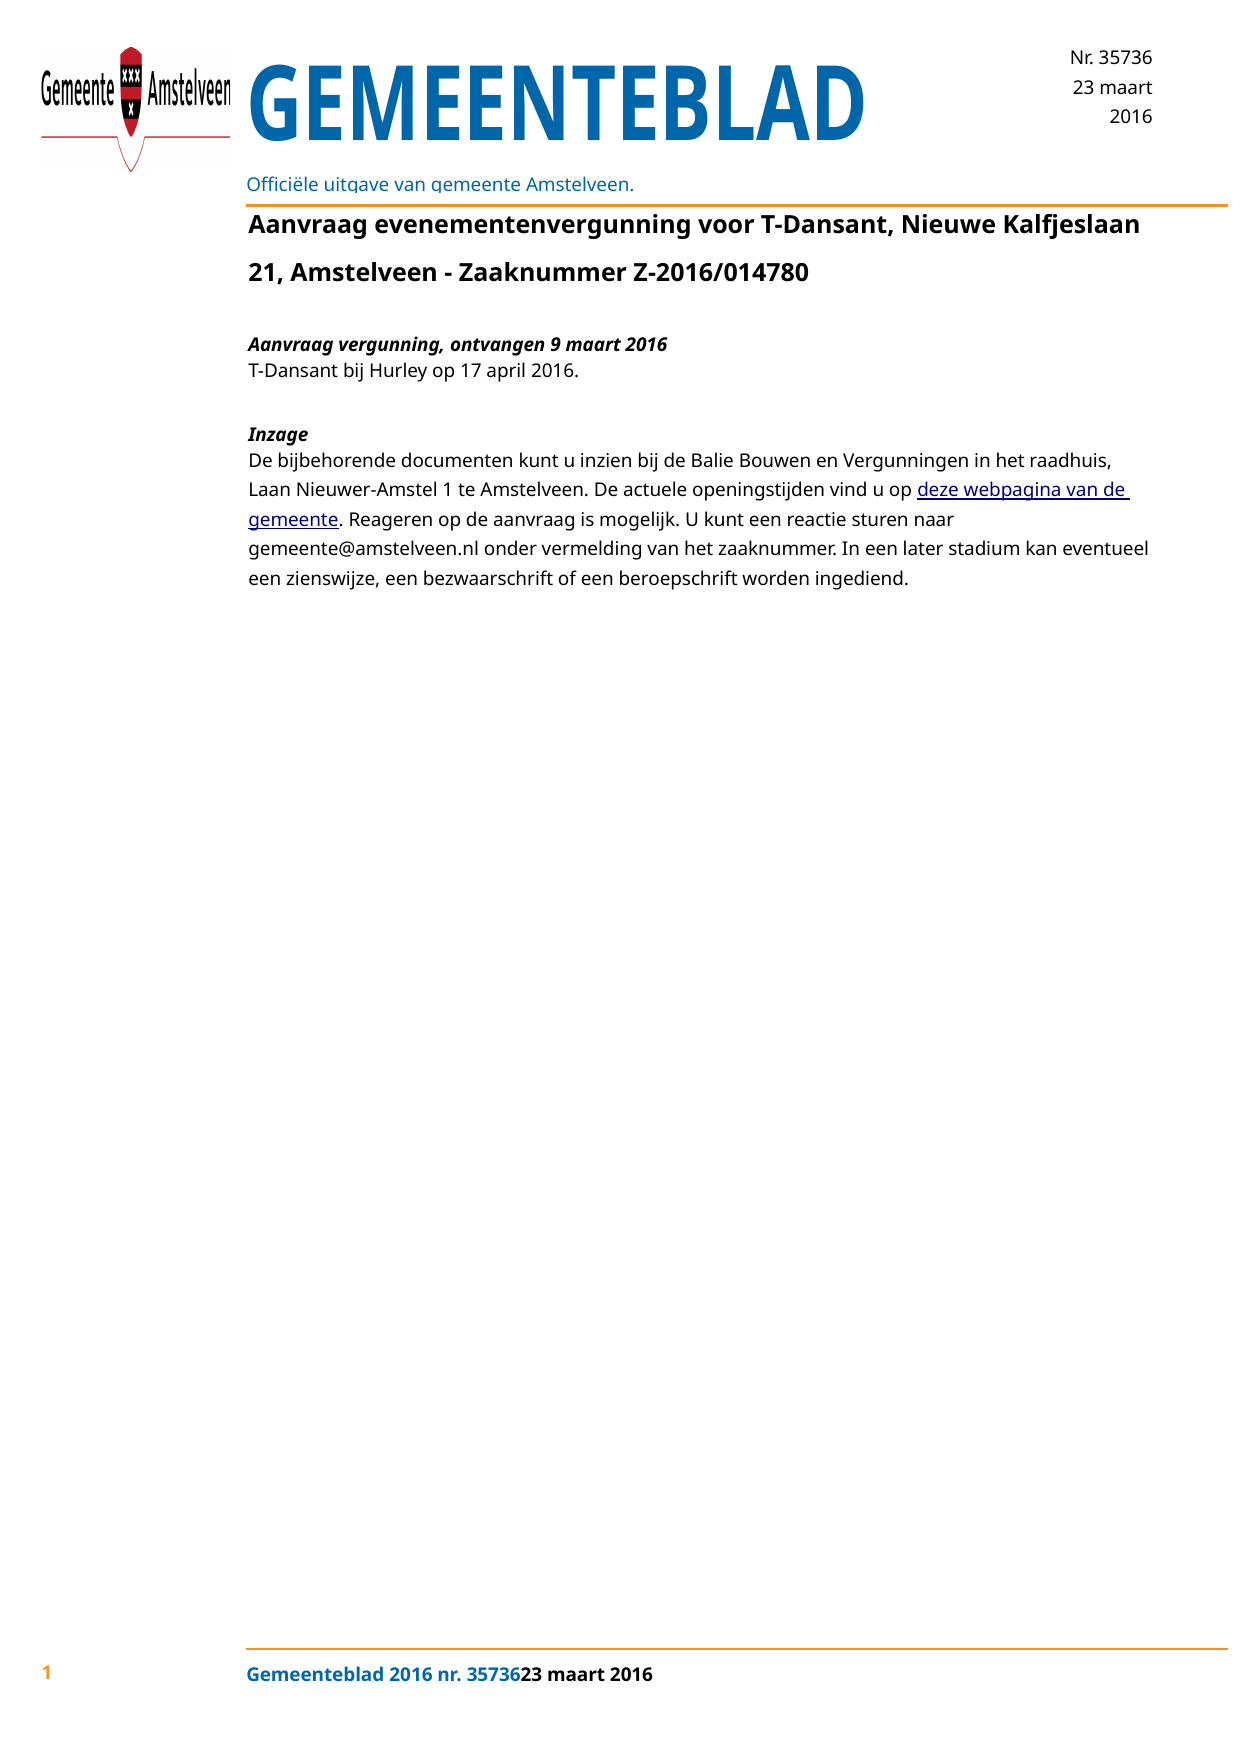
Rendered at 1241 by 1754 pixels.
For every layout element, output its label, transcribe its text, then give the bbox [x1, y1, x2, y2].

text Aanvraag vergunning, ontvangen 9 maart 2016 [248, 331, 1152, 357]
text Inzage [248, 421, 1152, 447]
text T-Dansant bij Hurley op 17 april 2016. [248, 357, 1152, 383]
text Aanvraag evenementenvergunning voor T-Dansant, Nieuwe Kalfjeslaan 21, Amstelveen - Zaaknummer Z-2016/014780 [248, 207, 1152, 288]
text De bijbehorende documenten kunt u inzien bij de Balie Bouwen en Vergunningen in het raadhuis, Laan Nieuwer-Amstel 1 te Amstelveen. De actuele openingstijden vind u op deze webpagina van de gemeente. Reageren op de aanvraag is mogelijk. U kunt een reactie sturen naar gemeente@amstelveen.nl onder vermelding van het zaaknummer. In een later stadium kan eventueel een zienswijze, een bezwaarschrift of een beroepschrift worden ingediend. [248, 447, 1152, 591]
picture [41, 47, 231, 172]
